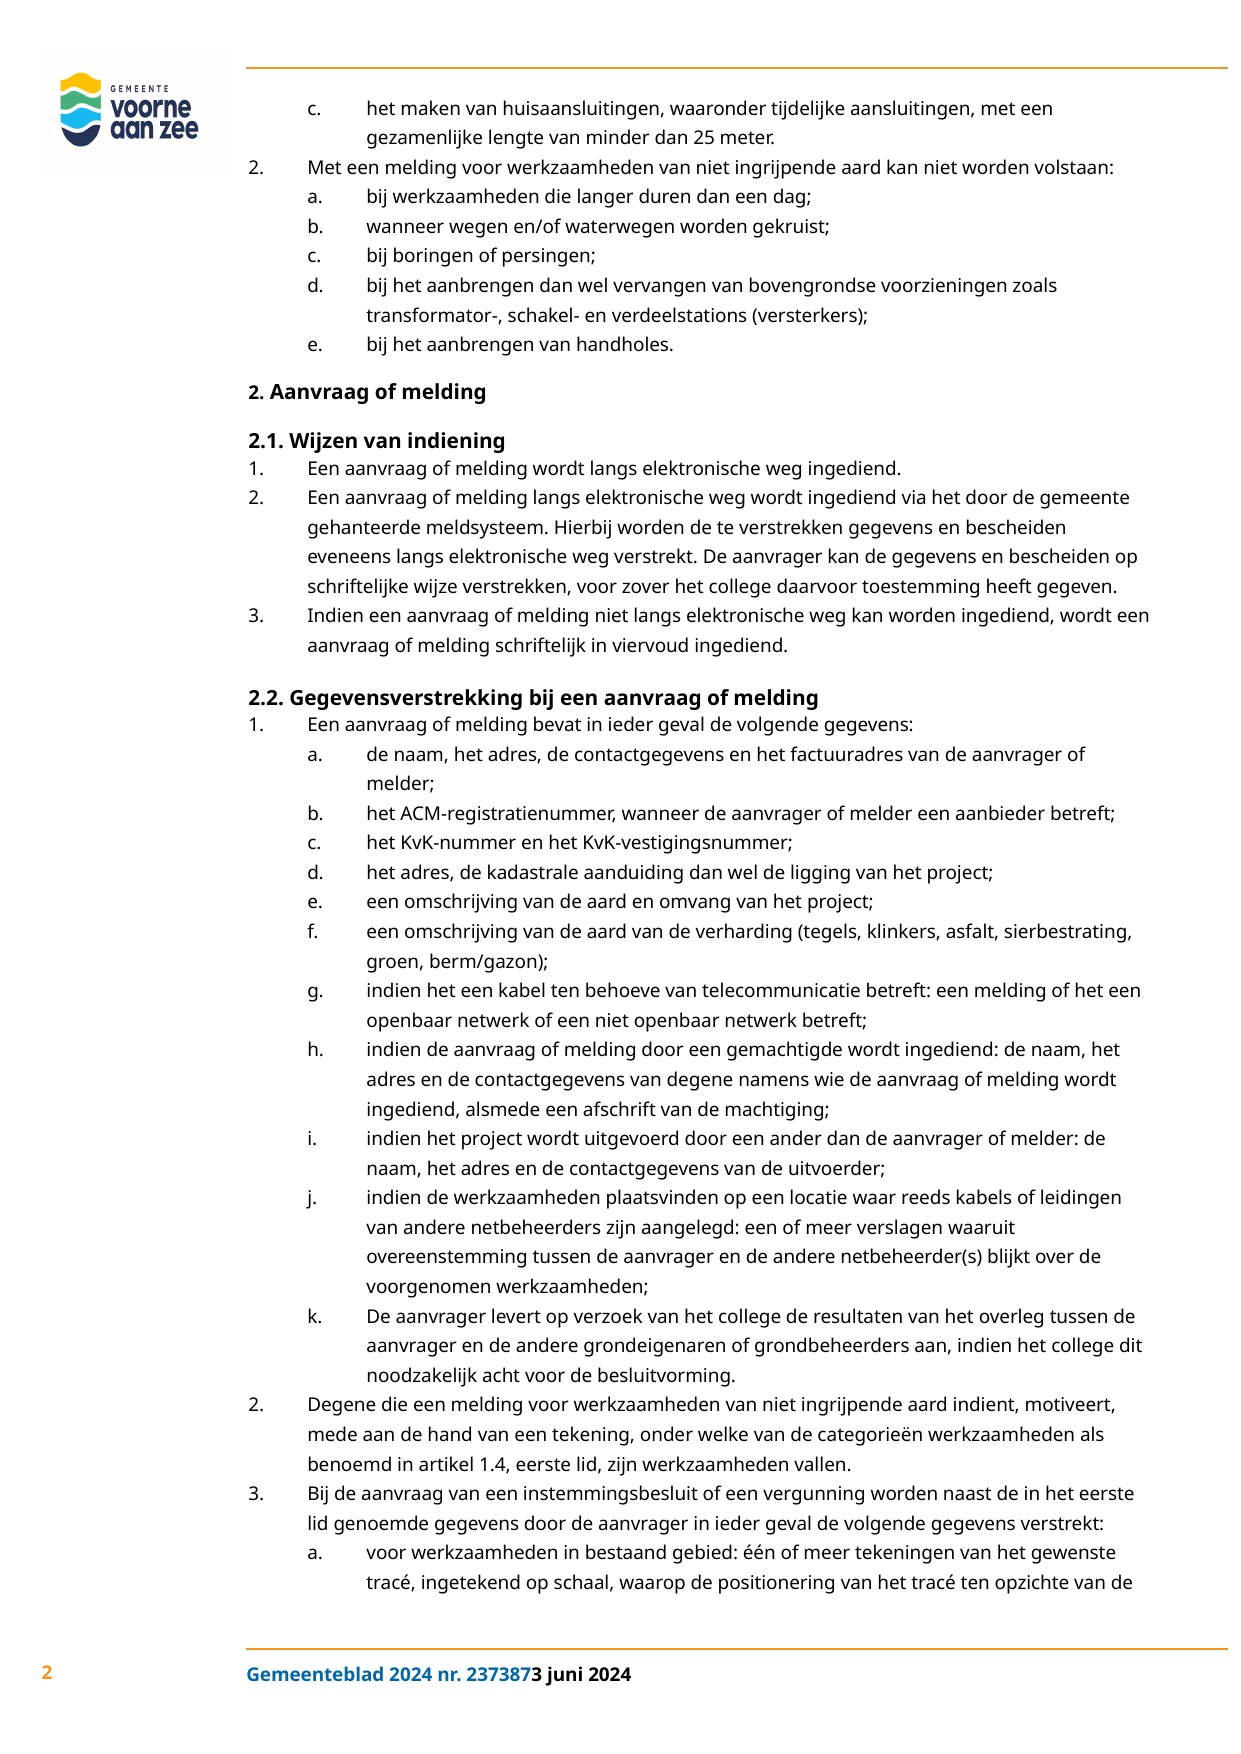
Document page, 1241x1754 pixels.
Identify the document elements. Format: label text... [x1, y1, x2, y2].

list bij het aanbrengen dan wel vervangen van bovengrondse voorzieningen zoals transformator-, schakel- en verdeelstations (versterkers); [307, 272, 1152, 328]
list De aanvrager levert op verzoek van het college de resultaten van het overleg tussen de aanvrager en de andere grondeigenaren of grondbeheerders aan, indien het college dit noodzakelijk acht voor de besluitvorming. [307, 1303, 1152, 1388]
list Een aanvraag of melding bevat in ieder geval de volgende gegevens: [248, 711, 1152, 737]
picture [41, 47, 231, 172]
list wanneer wegen en/of waterwegen worden gekruist; [307, 213, 1152, 239]
list bij boringen of persingen; [307, 243, 1152, 268]
list het maken van huisaansluitingen, waaronder tijdelijke aansluitingen, met een gezamenlijke lengte van minder dan 25 meter. [307, 95, 1152, 150]
list Een aanvraag of melding langs elektronische weg wordt ingediend via het door de gemeente gehanteerde meldsysteem. Hierbij worden de te verstrekken gegevens en bescheiden eveneens langs elektronische weg verstrekt. De aanvrager kan de gegevens en bescheiden op schriftelijke wijze verstrekken, voor zover het college daarvoor toestemming heeft gegeven. [248, 484, 1152, 599]
list Indien een aanvraag of melding niet langs elektronische weg kan worden ingediend, wordt een aanvraag of melding schriftelijk in viervoud ingediend. [248, 603, 1152, 658]
list de naam, het adres, de contactgegevens en het factuuradres van de aanvrager of melder; [307, 741, 1152, 796]
list indien de werkzaamheden plaatsvinden op een locatie waar reeds kabels of leidingen van andere netbeheerders zijn aangelegd: een of meer verslagen waaruit overeenstemming tussen de aanvrager en de andere netbeheerder(s) blijkt over de voorgenomen werkzaamheden; [307, 1184, 1152, 1299]
list Degene die een melding voor werkzaamheden van niet ingrijpende aard indient, motiveert, mede aan de hand van een tekening, onder welke van de categorieën werkzaamheden als benoemd in artikel 1.4, eerste lid, zijn werkzaamheden vallen. [248, 1392, 1152, 1476]
list indien het een kabel ten behoeve van telecommunicatie betreft: een melding of het een openbaar netwerk of een niet openbaar netwerk betreft; [307, 977, 1152, 1033]
list indien de aanvraag of melding door een gemachtigde wordt ingediend: de naam, het adres en de contactgegevens van degene namens wie de aanvraag of melding wordt ingediend, alsmede een afschrift van de machtiging; [307, 1037, 1152, 1121]
text 2.1. Wijzen van indiening [248, 426, 1152, 455]
list een omschrijving van de aard van de verharding (tegels, klinkers, asfalt, sierbestrating, groen, berm/gazon); [307, 918, 1152, 973]
list het KvK-nummer en het KvK-vestigingsnummer; [307, 829, 1152, 855]
list bij werkzaamheden die langer duren dan een dag; [307, 183, 1152, 209]
list het adres, de kadastrale aanduiding dan wel de ligging van het project; [307, 859, 1152, 885]
list Een aanvraag of melding wordt langs elektronische weg ingediend. [248, 455, 1152, 481]
text 2.2. Gegevensverstrekking bij een aanvraag of melding [248, 683, 1152, 711]
text 2. Aanvraag of melding [248, 377, 1152, 406]
list het ACM-registratienummer, wanneer de aanvrager of melder een aanbieder betreft; [307, 800, 1152, 826]
list bij het aanbrengen van handholes. [307, 331, 1152, 357]
list Met een melding voor werkzaamheden van niet ingrijpende aard kan niet worden volstaan: [248, 154, 1152, 180]
list Bij de aanvraag van een instemmingsbesluit of een vergunning worden naast de in het eerste lid genoemde gegevens door de aanvrager in ieder geval de volgende gegevens verstrekt: [248, 1480, 1152, 1536]
list voor werkzaamheden in bestaand gebied: één of meer tekeningen van het gewenste tracé, ingetekend op schaal, waarop de positionering van het tracé ten opzichte van de [307, 1539, 1152, 1595]
list indien het project wordt uitgevoerd door een ander dan de aanvrager of melder: de naam, het adres en de contactgegevens van de uitvoerder; [307, 1125, 1152, 1181]
list een omschrijving van de aard en omvang van het project; [307, 889, 1152, 914]
